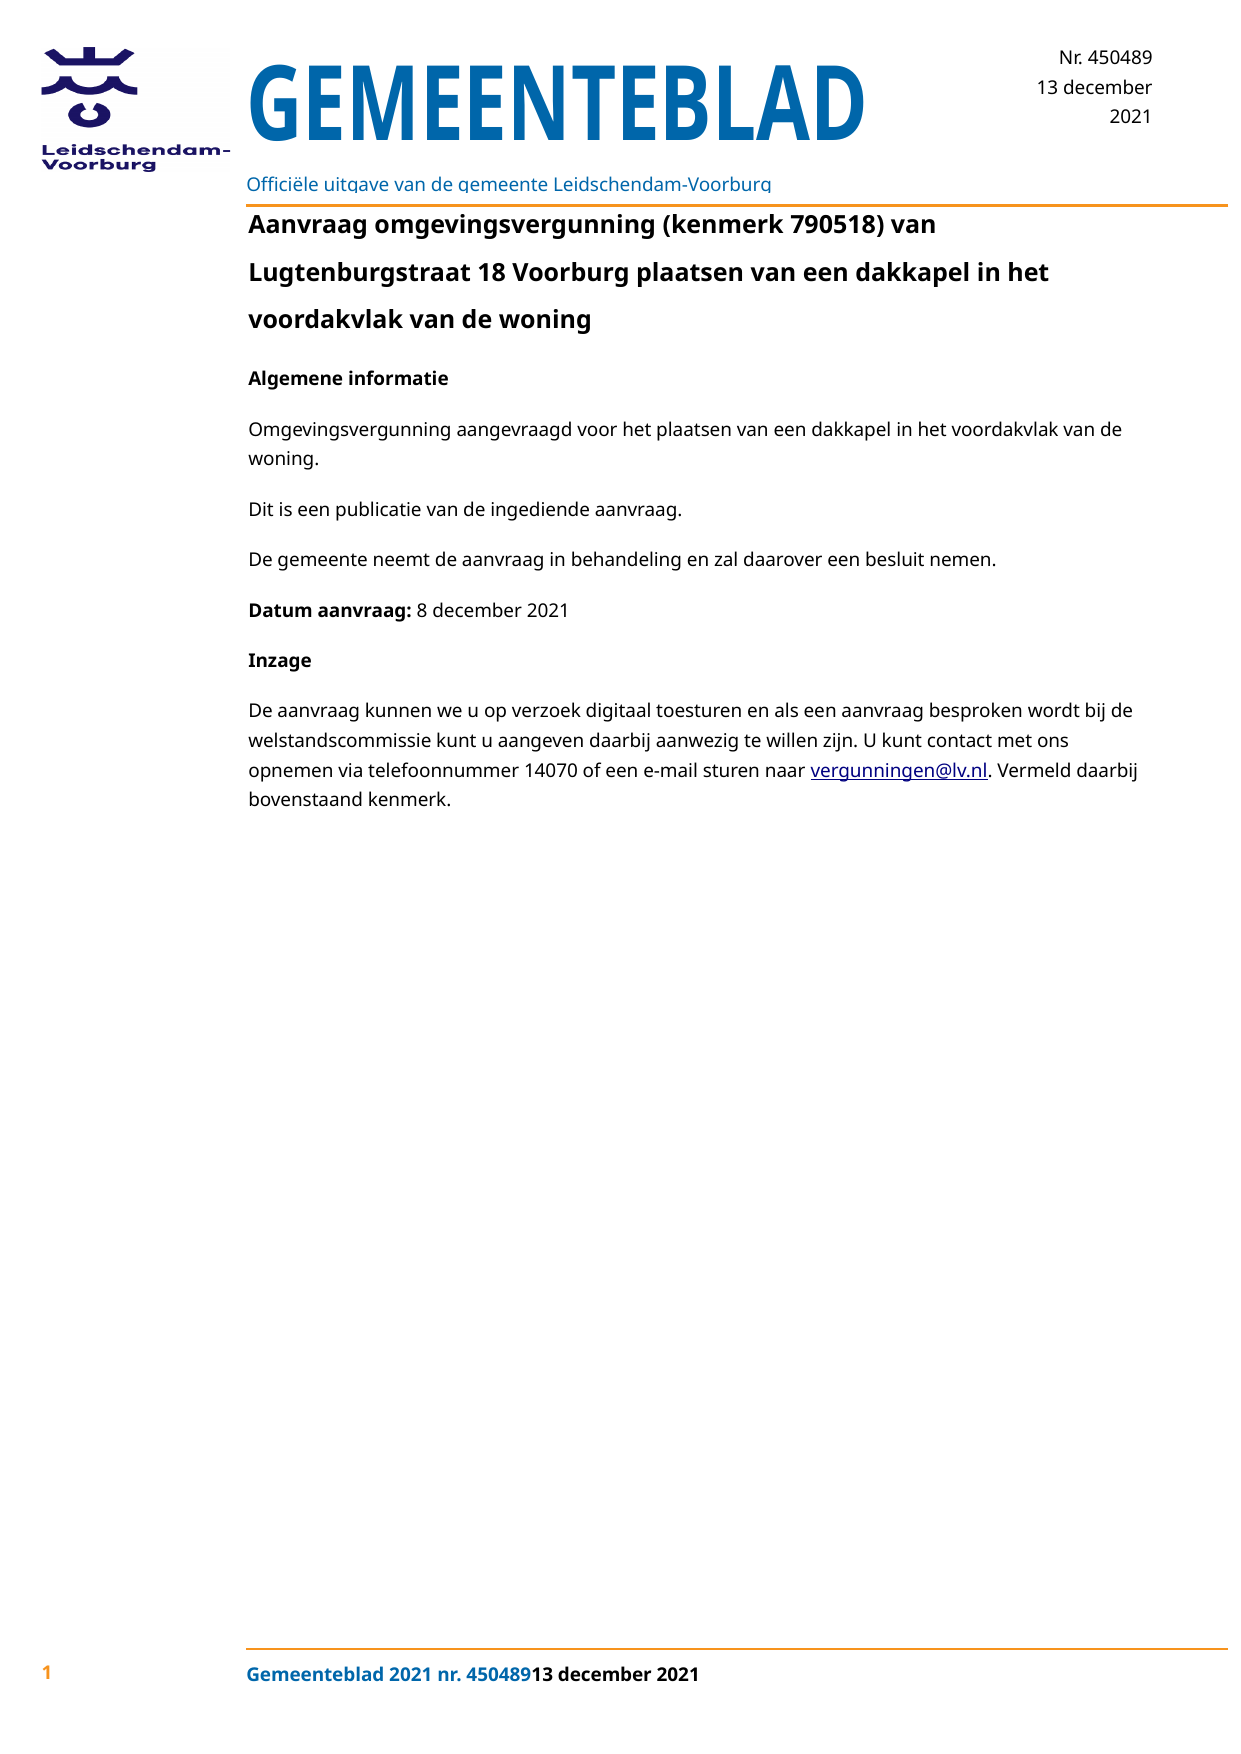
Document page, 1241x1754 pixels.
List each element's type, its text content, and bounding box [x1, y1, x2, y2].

text Inzage [248, 647, 1152, 673]
text Omgevingsvergunning aangevraagd voor het plaatsen van een dakkapel in het voordakvlak van de woning. [248, 416, 1152, 471]
text Datum aanvraag: 8 december 2021 [248, 597, 1152, 622]
picture [41, 47, 231, 172]
text De gemeente neemt de aanvraag in behandeling en zal daarover een besluit nemen. [248, 546, 1152, 572]
text Aanvraag omgevingsvergunning (kenmerk 790518) van Lugtenburgstraat 18 Voorburg plaatsen van een dakkapel in het voordakvlak van de woning [248, 207, 1152, 336]
text Algemene informatie [248, 366, 1152, 391]
text De aanvraag kunnen we u op verzoek digitaal toesturen en als een aanvraag besproken wordt bij de welstandscommissie kunt u aangeven daarbij aanwezig te willen zijn. U kunt contact met ons opnemen via telefoonnummer 14070 of een e-mail sturen naar vergunningen@lv.nl. Vermeld daarbij bovenstaand kenmerk. [248, 698, 1152, 812]
text Dit is een publicatie van de ingediende aanvraag. [248, 496, 1152, 522]
